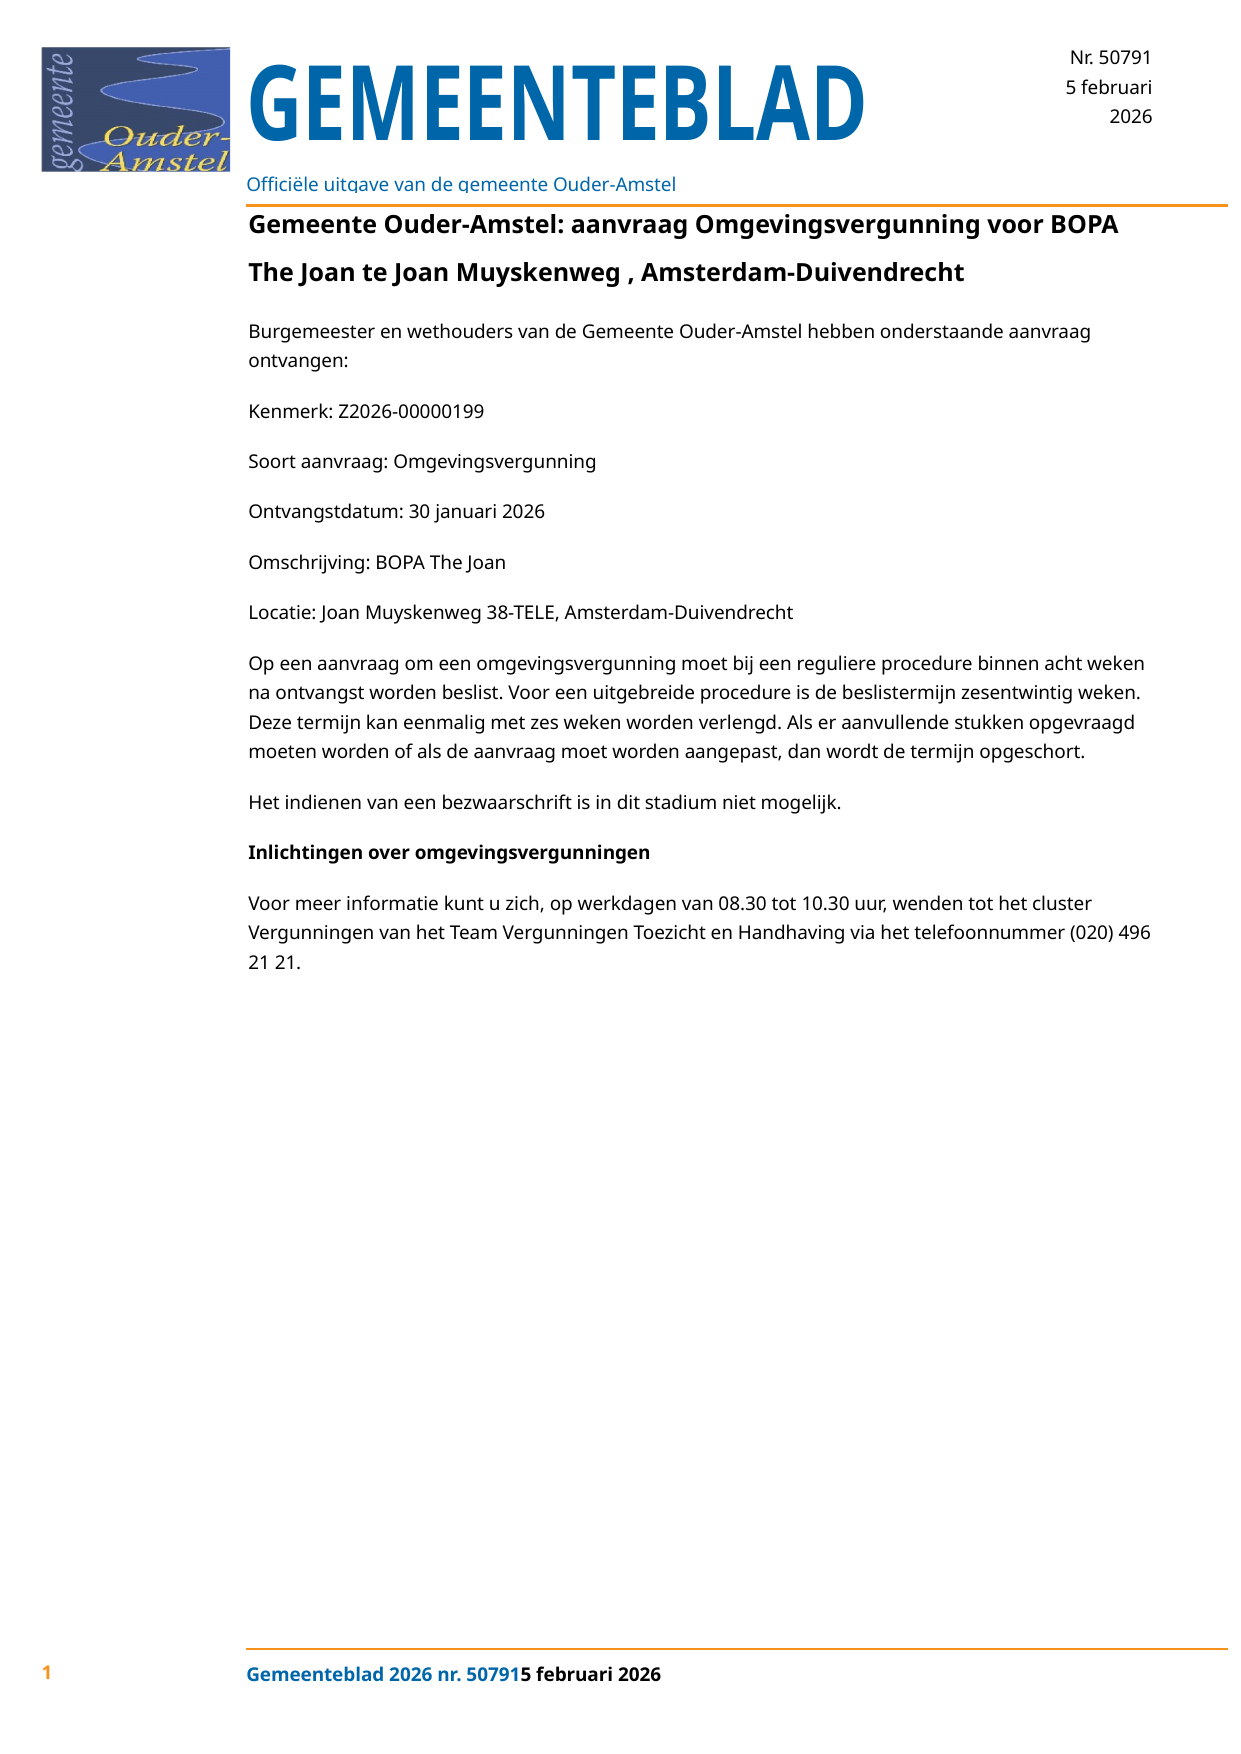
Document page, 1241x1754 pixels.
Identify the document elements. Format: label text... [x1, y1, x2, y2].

text Burgemeester en wethouders van de Gemeente Ouder-Amstel hebben onderstaande aanvraag ontvangen: [248, 318, 1152, 373]
text Het indienen van een bezwaarschrift is in dit stadium niet mogelijk. [248, 789, 1152, 815]
picture [41, 47, 231, 172]
text Locatie: Joan Muyskenweg 38-TELE, Amsterdam-Duivendrecht [248, 599, 1152, 625]
text Soort aanvraag: Omgevingsvergunning [248, 448, 1152, 474]
text Kenmerk: Z2026-00000199 [248, 398, 1152, 424]
text Gemeente Ouder-Amstel: aanvraag Omgevingsvergunning voor BOPA The Joan te Joan Muyskenweg , Amsterdam-Duivendrecht [248, 207, 1152, 288]
text Omschrijving: BOPA The Joan [248, 549, 1152, 575]
text Ontvangstdatum: 30 januari 2026 [248, 499, 1152, 524]
text Op een aanvraag om een omgevingsvergunning moet bij een reguliere procedure binnen acht weken na ontvangst worden beslist. Voor een uitgebreide procedure is de beslistermijn zesentwintig weken. Deze termijn kan eenmalig met zes weken worden verlengd. Als er aanvullende stukken opgevraagd moeten worden of als de aanvraag moet worden aangepast, dan wordt de termijn opgeschort. [248, 650, 1152, 764]
text Inlichtingen over omgevingsvergunningen [248, 839, 1152, 865]
text Voor meer informatie kunt u zich, op werkdagen van 08.30 tot 10.30 uur, wenden tot het cluster Vergunningen van het Team Vergunningen Toezicht en Handhaving via het telefoonnummer (020) 496 21 21. [248, 890, 1152, 975]
